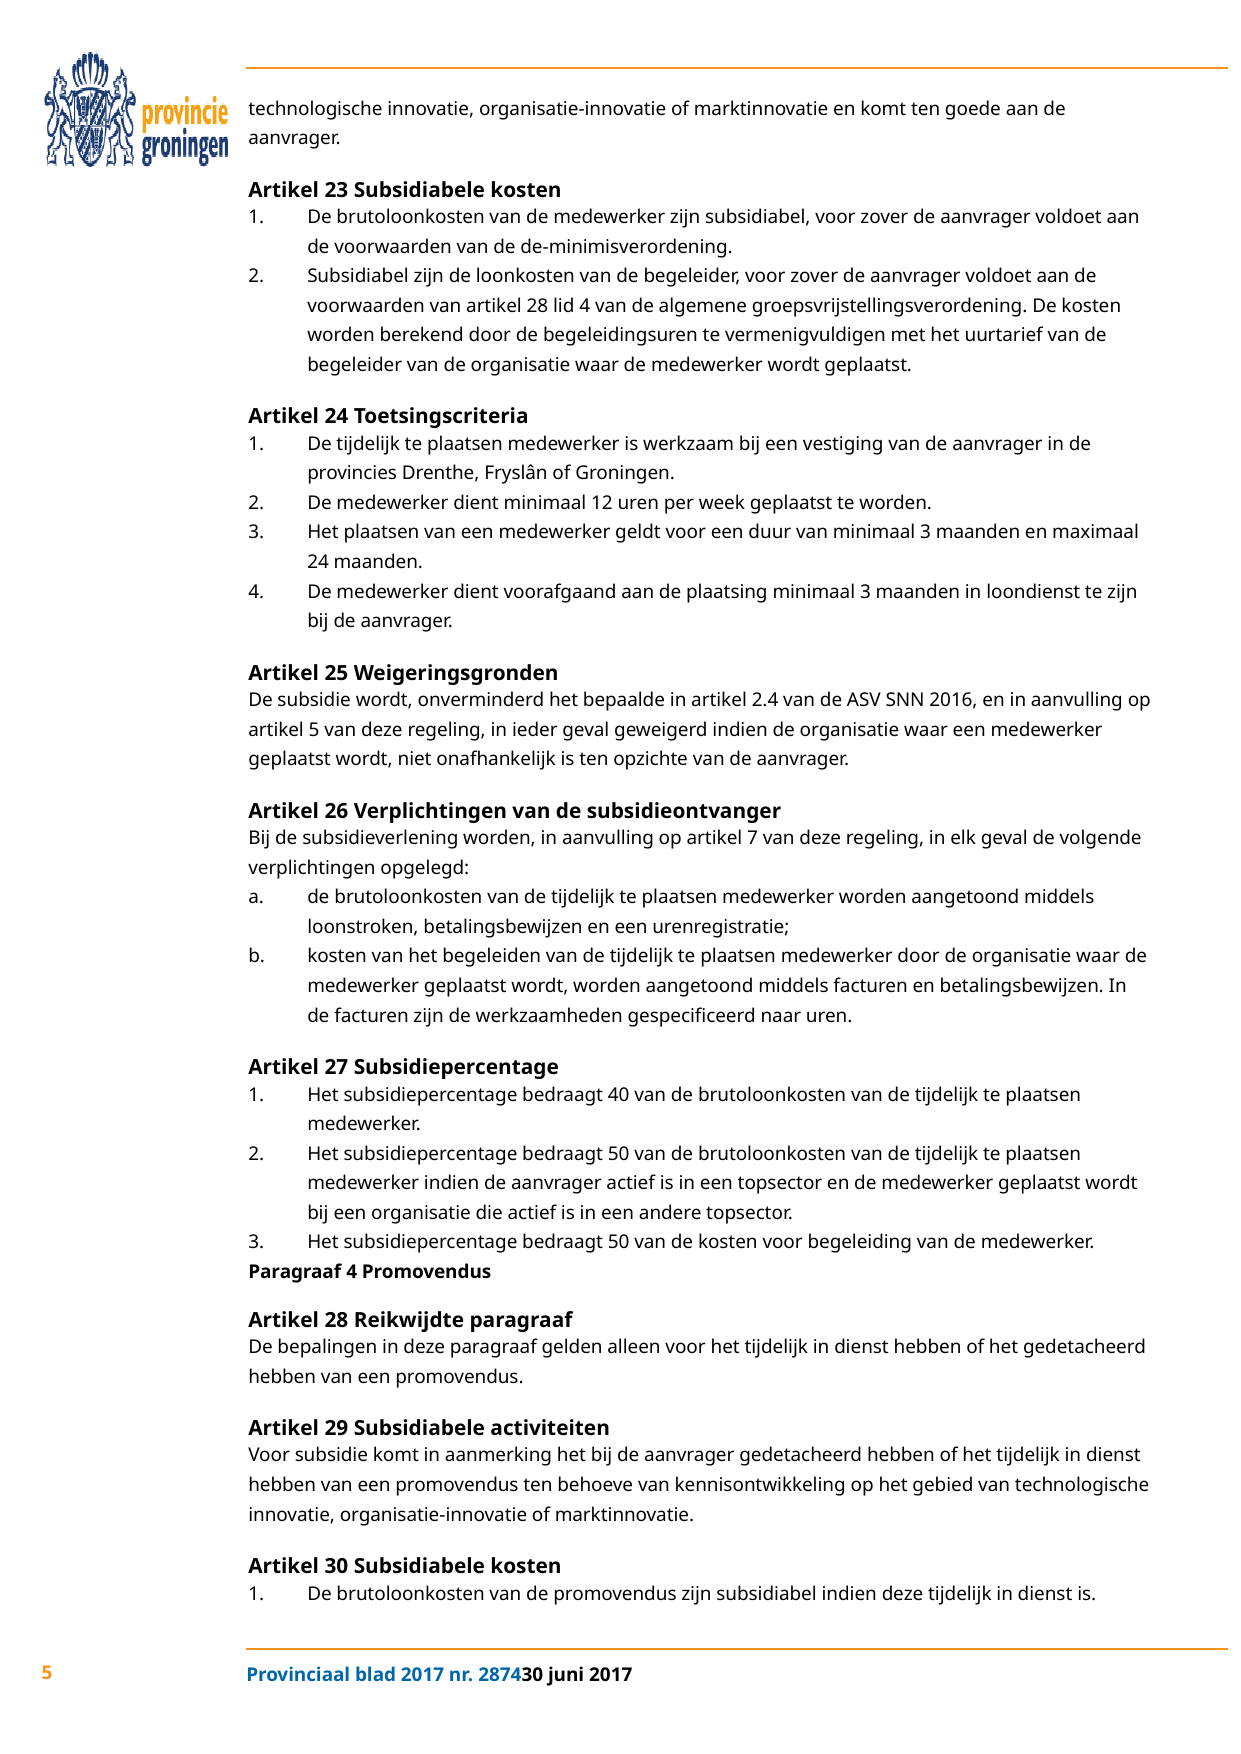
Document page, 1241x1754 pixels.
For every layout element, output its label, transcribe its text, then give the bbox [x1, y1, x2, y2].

list Subsidiabel zijn de loonkosten van de begeleider, voor zover de aanvrager voldoet aan de voorwaarden van artikel 28 lid 4 van de algemene groepsvrijstellingsverordening. De kosten worden berekend door de begeleidingsuren te vermenigvuldigen met het uurtarief van de begeleider van de organisatie waar de medewerker wordt geplaatst. [248, 262, 1152, 377]
text De subsidie wordt, onverminderd het bepaalde in artikel 2.4 van de ASV SNN 2016, en in aanvulling op artikel 5 van deze regeling, in ieder geval geweigerd indien de organisatie waar een medewerker geplaatst wordt, niet onafhankelijk is ten opzichte van de aanvrager. [248, 686, 1152, 771]
list kosten van het begeleiden van de tijdelijk te plaatsen medewerker door de organisatie waar de medewerker geplaatst wordt, worden aangetoond middels facturen en betalingsbewijzen. In de facturen zijn de werkzaamheden gespecificeerd naar uren. [248, 943, 1152, 1028]
list De brutoloonkosten van de medewerker zijn subsidiabel, voor zover de aanvrager voldoet aan de voorwaarden van de de-minimisverordening. [248, 203, 1152, 258]
list De brutoloonkosten van de promovendus zijn subsidiabel indien deze tijdelijk in dienst is. [248, 1580, 1152, 1605]
list De tijdelijk te plaatsen medewerker is werkzaam bij een vestiging van de aanvrager in de provincies Drenthe, Fryslân of Groningen. [248, 430, 1152, 485]
text Voor subsidie komt in aanmerking het bij de aanvrager gedetacheerd hebben of het tijdelijk in dienst hebben van een promovendus ten behoeve van kennisontwikkeling op het gebied van technologische innovatie, organisatie-innovatie of marktinnovatie. [248, 1442, 1152, 1527]
picture [41, 47, 231, 172]
list De medewerker dient voorafgaand aan de plaatsing minimaal 3 maanden in loondienst te zijn bij de aanvrager. [248, 578, 1152, 633]
list Het subsidiepercentage bedraagt 40 van de brutoloonkosten van de tijdelijk te plaatsen medewerker. [248, 1081, 1152, 1136]
text Artikel 24 Toetsingscriteria [248, 402, 1152, 430]
text Artikel 23 Subsidiabele kosten [248, 175, 1152, 203]
text Artikel 29 Subsidiabele activiteiten [248, 1413, 1152, 1442]
text Artikel 30 Subsidiabele kosten [248, 1551, 1152, 1580]
text technologische innovatie, organisatie-innovatie of marktinnovatie en komt ten goede aan de aanvrager. [248, 95, 1152, 150]
list Het plaatsen van een medewerker geldt voor een duur van minimaal 3 maanden en maximaal 24 maanden. [248, 519, 1152, 574]
list Het subsidiepercentage bedraagt 50 van de kosten voor begeleiding van de medewerker. [248, 1229, 1152, 1254]
text Bij de subsidieverlening worden, in aanvulling op artikel 7 van deze regeling, in elk geval de volgende verplichtingen opgelegd: [248, 824, 1152, 880]
text Artikel 27 Subsidiepercentage [248, 1052, 1152, 1081]
text Artikel 25 Weigeringsgronden [248, 658, 1152, 686]
text Paragraaf 4 Promovendus [248, 1258, 1152, 1284]
list de brutoloonkosten van de tijdelijk te plaatsen medewerker worden aangetoond middels loonstroken, betalingsbewijzen en een urenregistratie; [248, 883, 1152, 939]
list De medewerker dient minimaal 12 uren per week geplaatst te worden. [248, 489, 1152, 515]
text De bepalingen in deze paragraaf gelden alleen voor het tijdelijk in dienst hebben of het gedetacheerd hebben van een promovendus. [248, 1333, 1152, 1388]
text Artikel 28 Reikwijdte paragraaf [248, 1305, 1152, 1333]
text Artikel 26 Verplichtingen van de subsidieontvanger [248, 796, 1152, 824]
list Het subsidiepercentage bedraagt 50 van de brutoloonkosten van de tijdelijk te plaatsen medewerker indien de aanvrager actief is in een topsector en de medewerker geplaatst wordt bij een organisatie die actief is in een andere topsector. [248, 1140, 1152, 1225]
